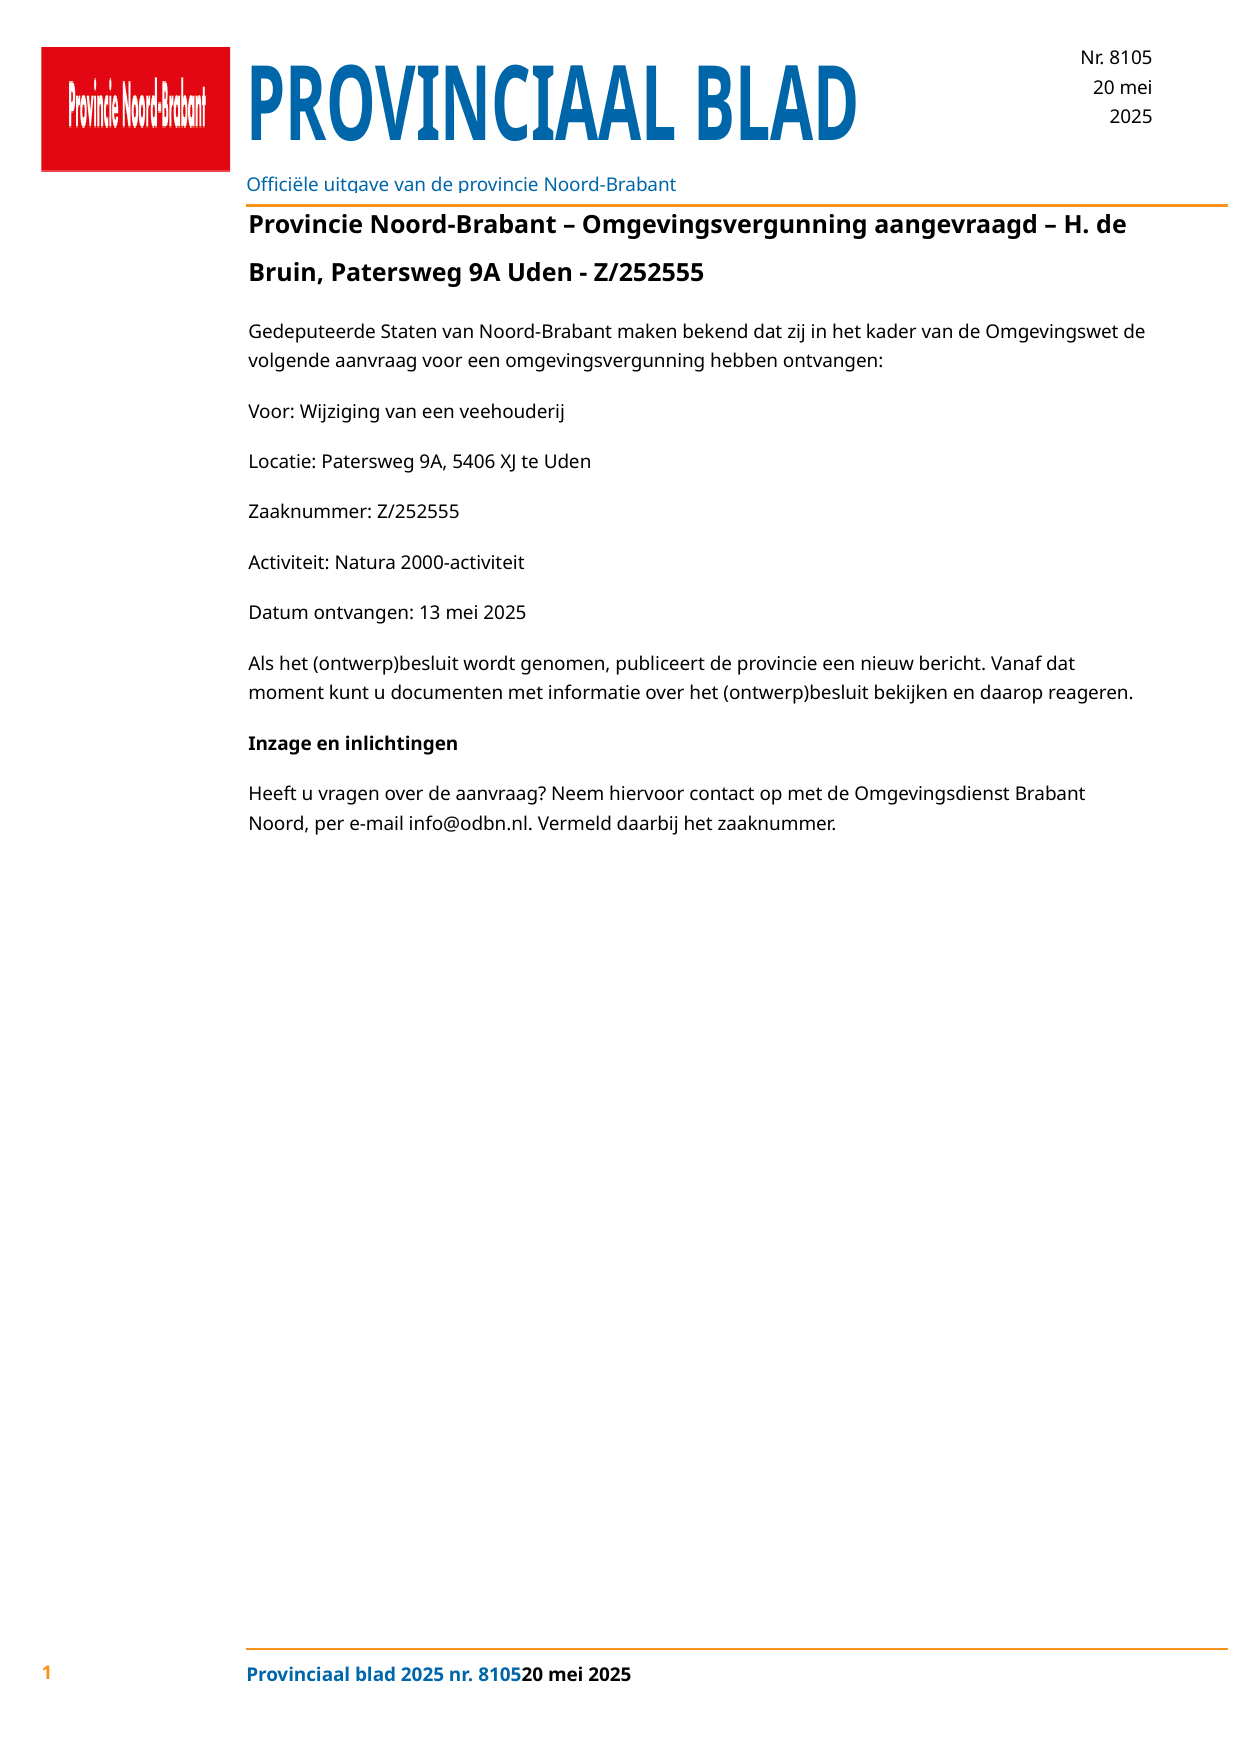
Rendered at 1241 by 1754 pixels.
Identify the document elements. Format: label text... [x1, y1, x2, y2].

text Provincie Noord-Brabant – Omgevingsvergunning aangevraagd – H. de Bruin, Patersweg 9A Uden - Z/252555 [248, 207, 1152, 288]
text Locatie: Patersweg 9A, 5406 XJ te Uden [248, 448, 1152, 474]
text Gedeputeerde Staten van Noord-Brabant maken bekend dat zij in het kader van de Omgevingswet de volgende aanvraag voor een omgevingsvergunning hebben ontvangen: [248, 318, 1152, 373]
picture [41, 47, 231, 172]
text Zaaknummer: Z/252555 [248, 499, 1152, 524]
text Als het (ontwerp)besluit wordt genomen, publiceert de provincie een nieuw bericht. Vanaf dat moment kunt u documenten met informatie over het (ontwerp)besluit bekijken en daarop reageren. [248, 650, 1152, 705]
text Voor: Wijziging van een veehouderij [248, 398, 1152, 424]
text Heeft u vragen over de aanvraag? Neem hiervoor contact op met de Omgevingsdienst Brabant Noord, per e-mail info@odbn.nl. Vermeld daarbij het zaaknummer. [248, 780, 1152, 836]
text Inzage en inlichtingen [248, 730, 1152, 756]
text Datum ontvangen: 13 mei 2025 [248, 599, 1152, 625]
text Activiteit: Natura 2000-activiteit [248, 549, 1152, 575]
